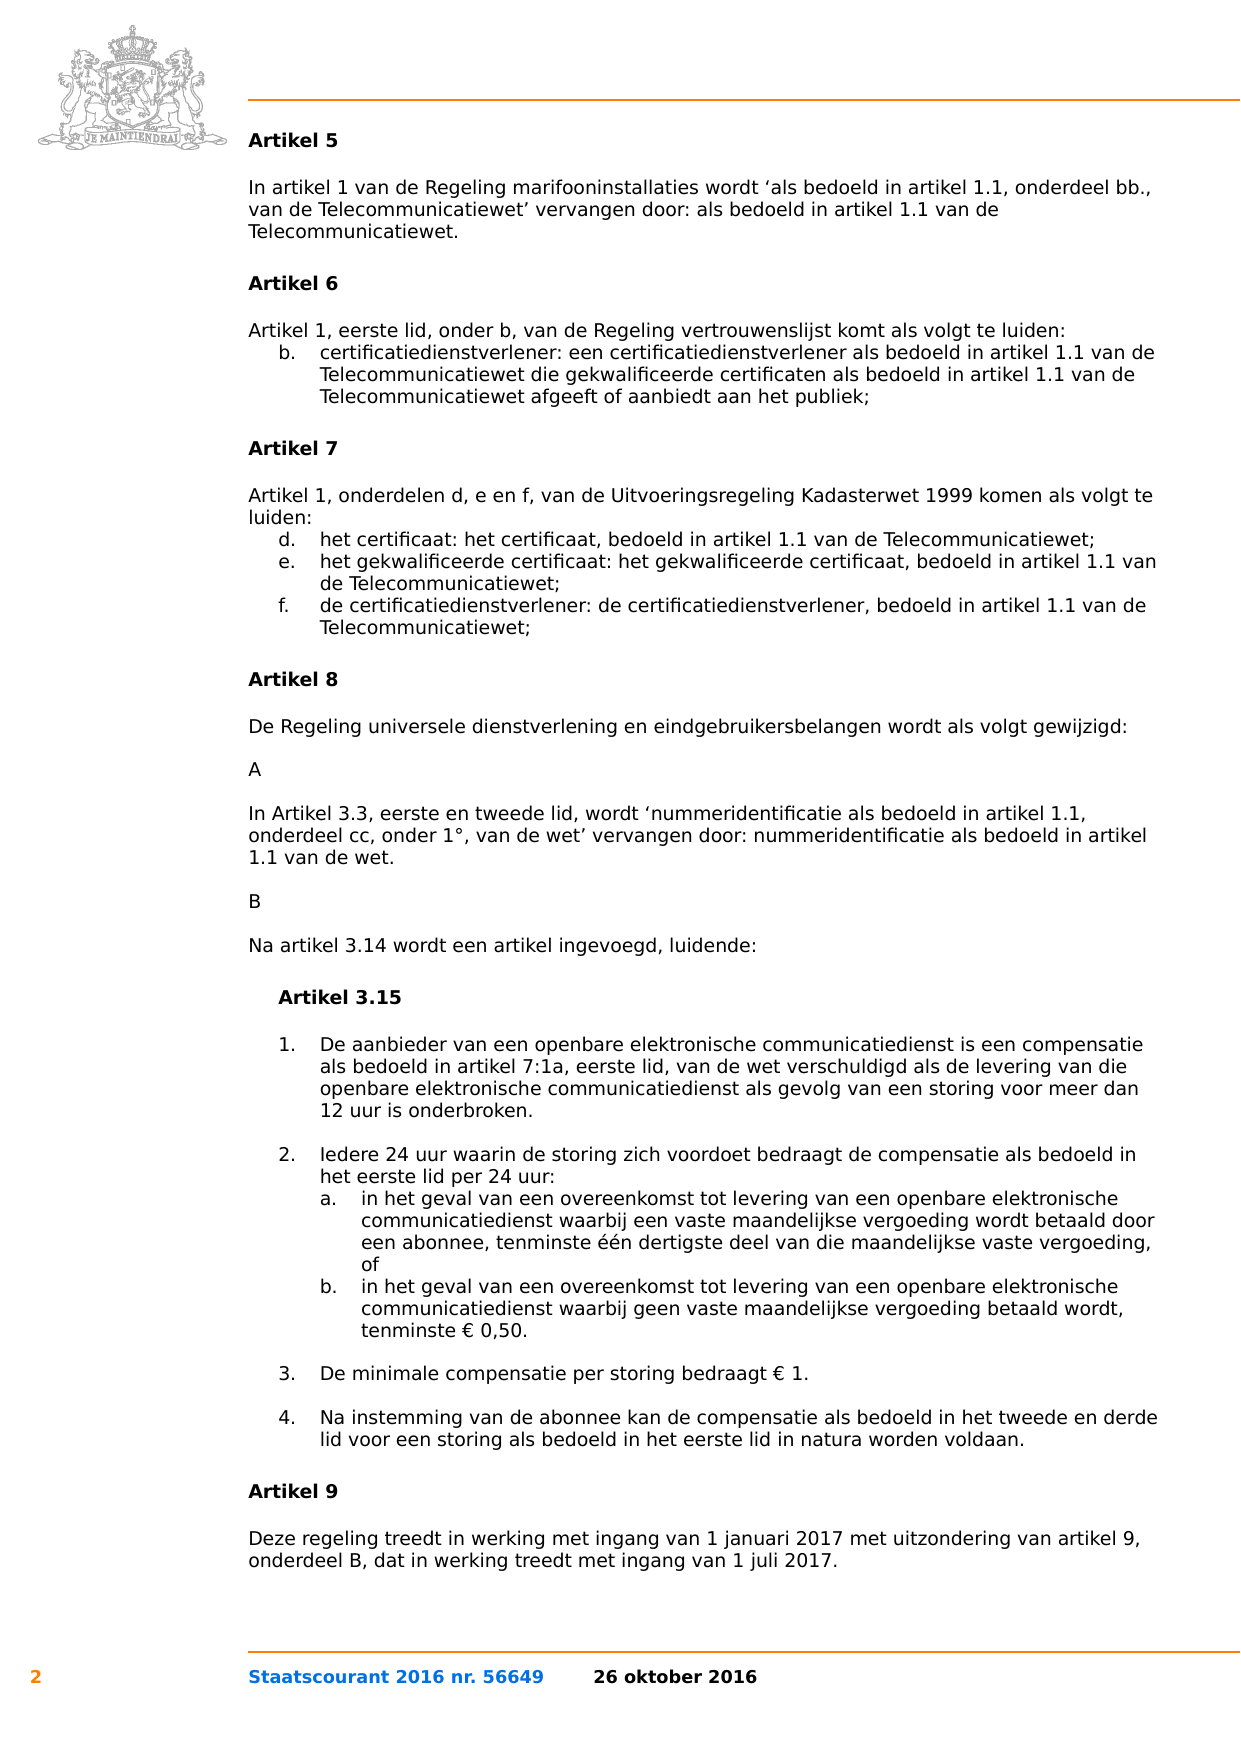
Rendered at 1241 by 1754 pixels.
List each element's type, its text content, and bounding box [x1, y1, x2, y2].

subtitle Artikel 8 [248, 668, 1163, 691]
text 2. Iedere 24 uur waarin de storing zich voordoet bedraagt de compensatie als bedoeld in het eerste lid per 24 uur: [278, 1144, 1163, 1188]
text 1. De aanbieder van een openbare elektronische communicatiedienst is een compensatie als bedoeld in artikel 7:1a, eerste lid, van de wet verschuldigd als de levering van die openbare elektronische communicatiedienst als gevolg van een storing voor meer dan 12 uur is onderbroken. [278, 1034, 1163, 1122]
text A [248, 759, 1163, 781]
text 4. Na instemming van de abonnee kan de compensatie als bedoeld in het tweede en derde lid voor een storing als bedoeld in het eerste lid in natura worden voldaan. [278, 1407, 1163, 1451]
text Artikel 1, onderdelen d, e en f, van de Uitvoeringsregeling Kadasterwet 1999 komen als volgt te luiden: [248, 485, 1163, 529]
text e. het gekwalificeerde certificaat: het gekwalificeerde certificaat, bedoeld in artikel 1.1 van de Telecommunicatiewet; [278, 551, 1163, 594]
text 3. De minimale compensatie per storing bedraagt € 1. [278, 1363, 1163, 1385]
text In artikel 1 van de Regeling marifooninstallaties wordt ‘als bedoeld in artikel 1.1, onderdeel bb., van de Telecommunicatiewet’ vervangen door: als bedoeld in artikel 1.1 van de Telecommunicatiewet. [248, 177, 1163, 243]
text f. de certificatiedienstverlener: de certificatiedienstverlener, bedoeld in artikel 1.1 van de Telecommunicatiewet; [278, 594, 1163, 638]
text In Artikel 3.3, eerste en tweede lid, wordt ‘nummeridentificatie als bedoeld in artikel 1.1, onderdeel cc, onder 1°, van de wet’ vervangen door: nummeridentificatie als bedoeld in artikel 1.1 van de wet. [248, 803, 1163, 869]
text Na artikel 3.14 wordt een artikel ingevoegd, luidende: [248, 935, 1163, 957]
subtitle Artikel 3.15 [278, 987, 1163, 1009]
text d. het certificaat: het certificaat, bedoeld in artikel 1.1 van de Telecommunicatiewet; [278, 529, 1163, 551]
text b. certificatiedienstverlener: een certificatiedienstverlener als bedoeld in artikel 1.1 van de Telecommunicatiewet die gekwalificeerde certificaten als bedoeld in artikel 1.1 van de Telecommunicatiewet afgeeft of aanbiedt aan het publiek; [278, 342, 1163, 408]
text De Regeling universele dienstverlening en eindgebruikersbelangen wordt als volgt gewijzigd: [248, 716, 1163, 737]
text Deze regeling treedt in werking met ingang van 1 januari 2017 met uitzondering van artikel 9, onderdeel B, dat in werking treedt met ingang van 1 juli 2017. [248, 1528, 1163, 1572]
text B [248, 891, 1163, 913]
text a. in het geval van een overeenkomst tot levering van een openbare elektronische communicatiedienst waarbij een vaste maandelijkse vergoeding wordt betaald door een abonnee, tenminste één dertigste deel van die maandelijkse vaste vergoeding, of [319, 1188, 1163, 1276]
text Artikel 1, eerste lid, onder b, van de Regeling vertrouwenslijst komt als volgt te luiden: [248, 320, 1163, 342]
subtitle Artikel 7 [248, 438, 1163, 460]
subtitle Artikel 9 [248, 1481, 1163, 1503]
subtitle Artikel 5 [248, 130, 1163, 152]
text b. in het geval van een overeenkomst tot levering van een openbare elektronische communicatiedienst waarbij geen vaste maandelijkse vergoeding betaald wordt, tenminste € 0,50. [319, 1276, 1163, 1341]
picture [38, 25, 227, 150]
subtitle Artikel 6 [248, 273, 1163, 295]
